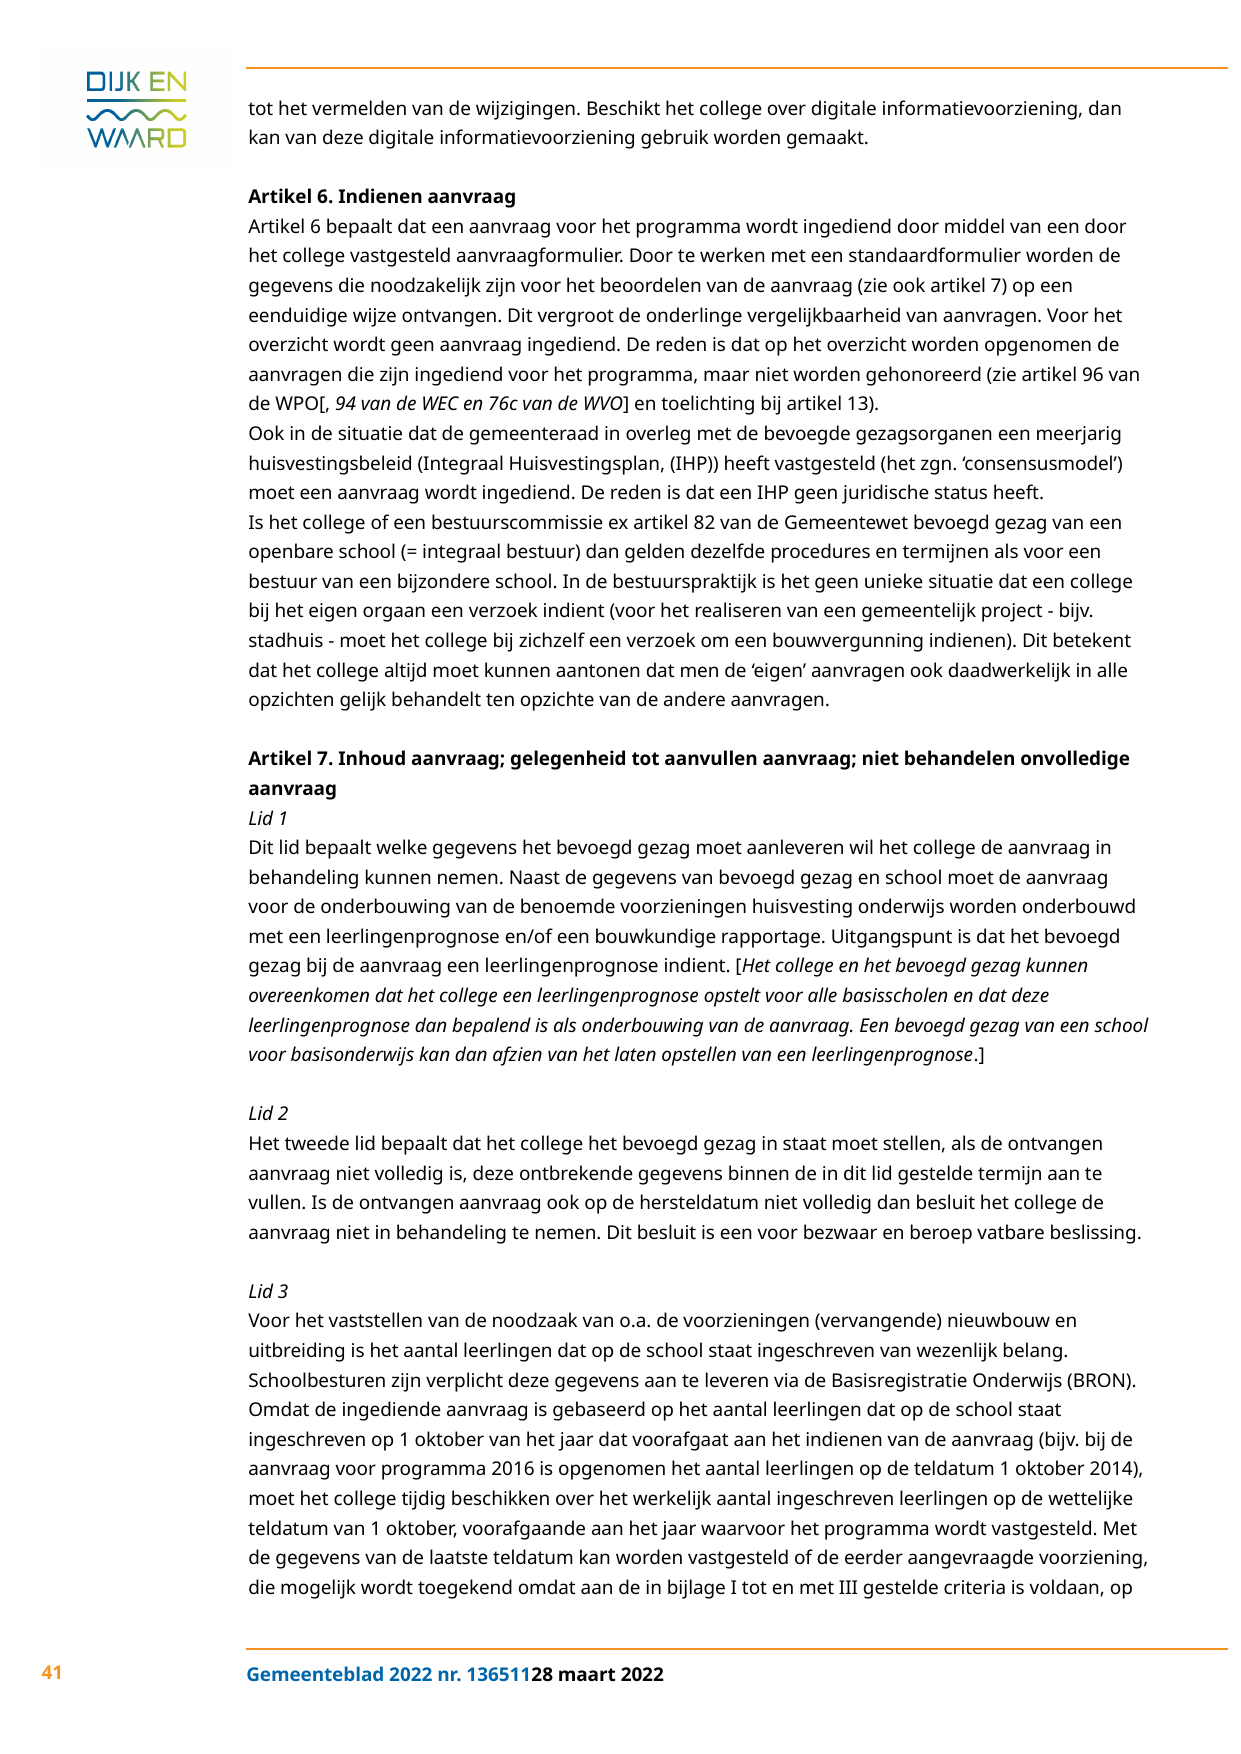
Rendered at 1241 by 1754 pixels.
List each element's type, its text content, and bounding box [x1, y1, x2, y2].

text Artikel 7. Inhoud aanvraag; gelegenheid tot aanvullen aanvraag; niet behandelen onvolledige aanvraag [248, 746, 1152, 801]
text Lid 1 [248, 805, 1152, 831]
text Lid 3 [248, 1278, 1152, 1304]
text Artikel 6 bepaalt dat een aanvraag voor het programma wordt ingediend door middel van een door het college vastgesteld aanvraagformulier. Door te werken met een standaardformulier worden de gegevens die noodzakelijk zijn voor het beoordelen van de aanvraag (zie ook artikel 7) op een eenduidige wijze ontvangen. Dit vergroot de onderlinge vergelijkbaarheid van aanvragen. Voor het overzicht wordt geen aanvraag ingediend. De reden is dat op het overzicht worden opgenomen de aanvragen die zijn ingediend voor het programma, maar niet worden gehonoreerd (zie artikel 96 van de WPO[, 94 van de WEC en 76c van de WVO] en toelichting bij artikel 13). [248, 213, 1152, 416]
text tot het vermelden van de wijzigingen. Beschikt het college over digitale informatievoorziening, dan kan van deze digitale informatievoorziening gebruik worden gemaakt. [248, 95, 1152, 150]
text Artikel 6. Indienen aanvraag [248, 183, 1152, 209]
text Lid 2 [248, 1101, 1152, 1126]
text Het tweede lid bepaalt dat het college het bevoegd gezag in staat moet stellen, als de ontvangen aanvraag niet volledig is, deze ontbrekende gegevens binnen de in dit lid gestelde termijn aan te vullen. Is de ontvangen aanvraag ook op de hersteldatum niet volledig dan besluit het college de aanvraag niet in behandeling te nemen. Dit besluit is een voor bezwaar en beroep vatbare beslissing. [248, 1130, 1152, 1245]
text Voor het vaststellen van de noodzaak van o.a. de voorzieningen (vervangende) nieuwbouw en uitbreiding is het aantal leerlingen dat op de school staat ingeschreven van wezenlijk belang. Schoolbesturen zijn verplicht deze gegevens aan te leveren via de Basisregistratie Onderwijs (BRON). Omdat de ingediende aanvraag is gebaseerd op het aantal leerlingen dat op de school staat ingeschreven op 1 oktober van het jaar dat voorafgaat aan het indienen van de aanvraag (bijv. bij de aanvraag voor programma 2016 is opgenomen het aantal leerlingen op de teldatum 1 oktober 2014), moet het college tijdig beschikken over het werkelijk aantal ingeschreven leerlingen op de wettelijke teldatum van 1 oktober, voorafgaande aan het jaar waarvoor het programma wordt vastgesteld. Met de gegevens van de laatste teldatum kan worden vastgesteld of de eerder aangevraagde voorziening, die mogelijk wordt toegekend omdat aan de in bijlage I tot en met III gestelde criteria is voldaan, op [248, 1308, 1152, 1600]
text Ook in de situatie dat de gemeenteraad in overleg met de bevoegde gezagsorganen een meerjarig huisvestingsbeleid (Integraal Huisvestingsplan, (IHP)) heeft vastgesteld (het zgn. ‘consensusmodel’) moet een aanvraag wordt ingediend. De reden is dat een IHP geen juridische status heeft. [248, 420, 1152, 505]
text Is het college of een bestuurscommissie ex artikel 82 van de Gemeentewet bevoegd gezag van een openbare school (= integraal bestuur) dan gelden dezelfde procedures en termijnen als voor een bestuur van een bijzondere school. In de bestuurspraktijk is het geen unieke situatie dat een college bij het eigen orgaan een verzoek indient (voor het realiseren van een gemeentelijk project - bijv. stadhuis - moet het college bij zichzelf een verzoek om een bouwvergunning indienen). Dit betekent dat het college altijd moet kunnen aantonen dat men de ‘eigen’ aanvragen ook daadwerkelijk in alle opzichten gelijk behandelt ten opzichte van de andere aanvragen. [248, 509, 1152, 712]
picture [41, 47, 231, 172]
text Dit lid bepaalt welke gegevens het bevoegd gezag moet aanleveren wil het college de aanvraag in behandeling kunnen nemen. Naast de gegevens van bevoegd gezag en school moet de aanvraag voor de onderbouwing van de benoemde voorzieningen huisvesting onderwijs worden onderbouwd met een leerlingenprognose en/of een bouwkundige rapportage. Uitgangspunt is dat het bevoegd gezag bij de aanvraag een leerlingenprognose indient. [Het college en het bevoegd gezag kunnen overeenkomen dat het college een leerlingenprognose opstelt voor alle basisscholen en dat deze leerlingenprognose dan bepalend is als onderbouwing van de aanvraag. Een bevoegd gezag van een school voor basisonderwijs kan dan afzien van het laten opstellen van een leerlingenprognose.] [248, 834, 1152, 1067]
